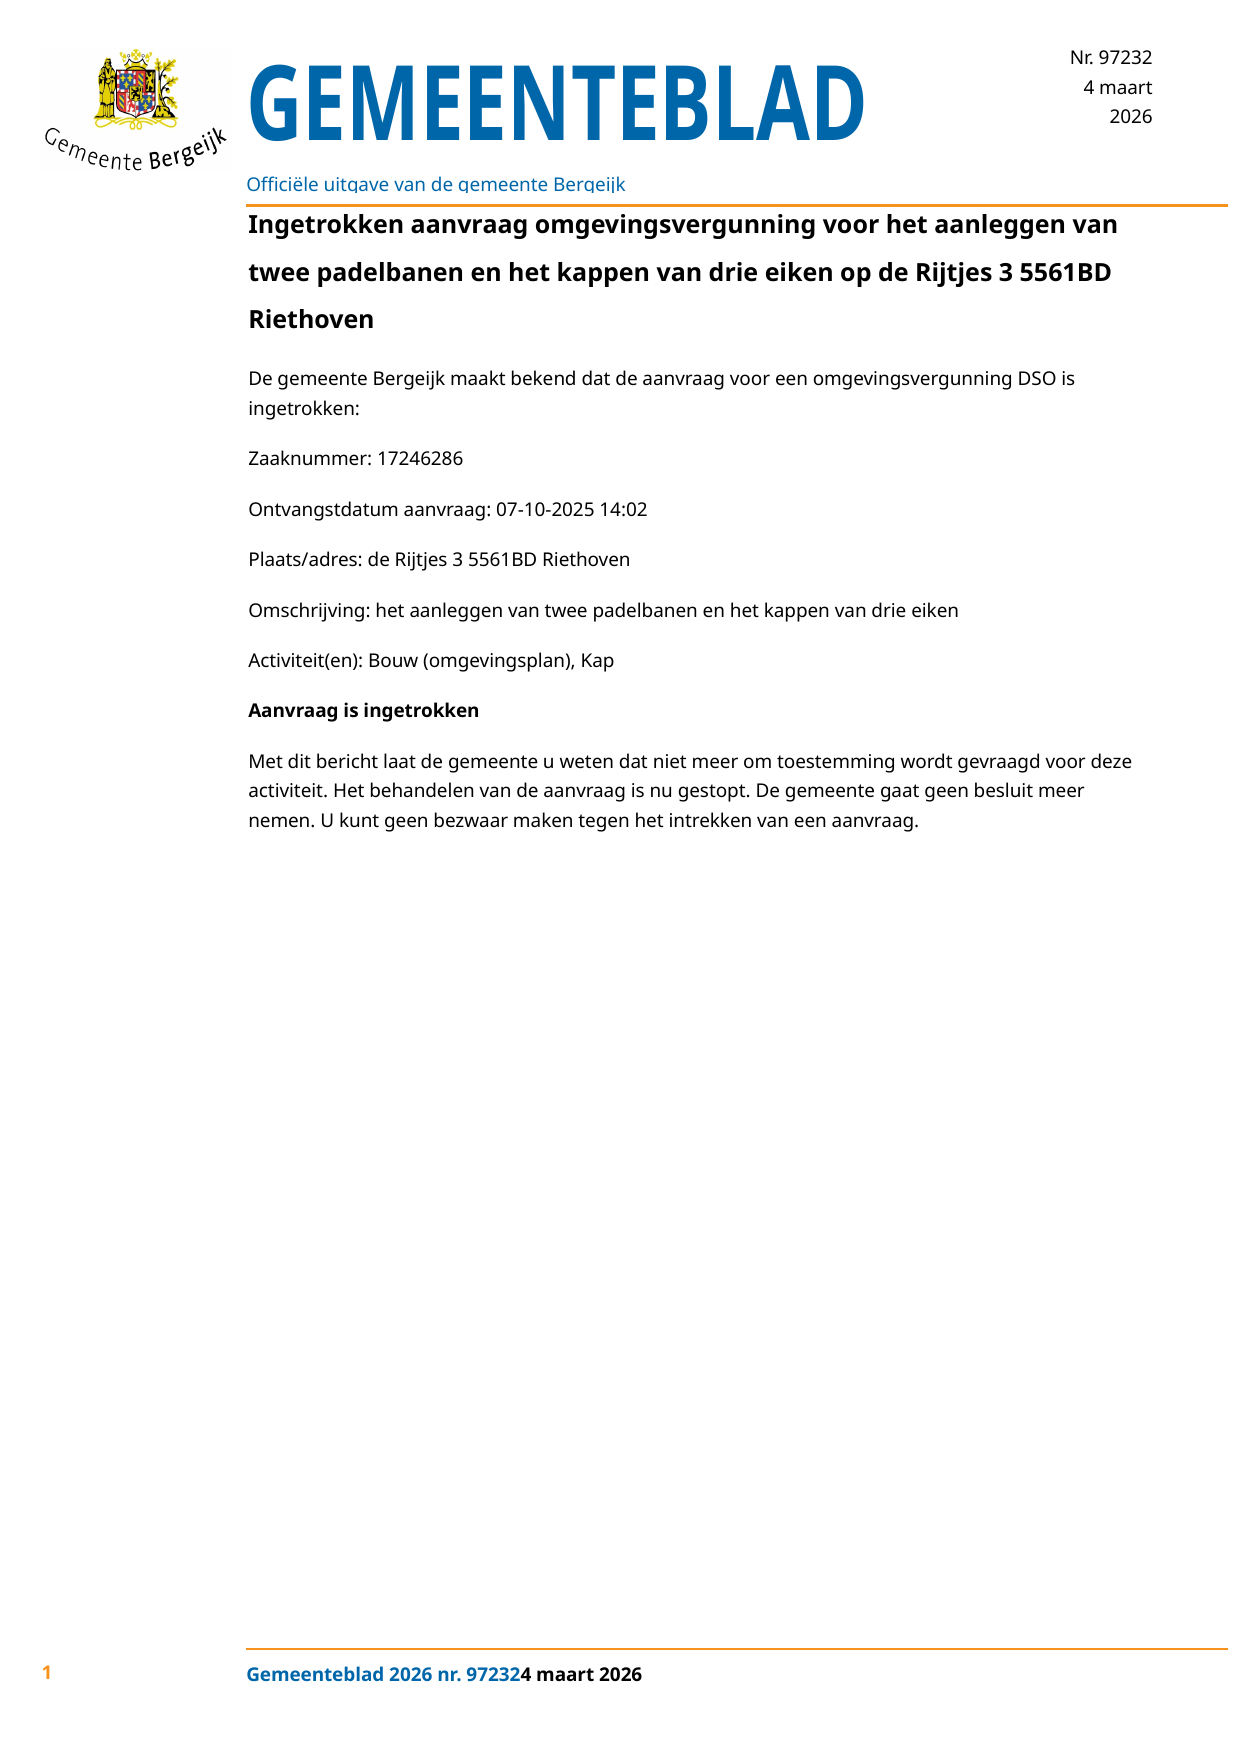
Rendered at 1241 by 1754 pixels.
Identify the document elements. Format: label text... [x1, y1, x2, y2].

text Ingetrokken aanvraag omgevingsvergunning voor het aanleggen van twee padelbanen en het kappen van drie eiken op de Rijtjes 3 5561BD Riethoven [248, 207, 1152, 336]
text Ontvangstdatum aanvraag: 07-10-2025 14:02 [248, 496, 1152, 522]
text Zaaknummer: 17246286 [248, 446, 1152, 471]
text Aanvraag is ingetrokken [248, 698, 1152, 723]
text Met dit bericht laat de gemeente u weten dat niet meer om toestemming wordt gevraagd voor deze activiteit. Het behandelen van de aanvraag is nu gestopt. De gemeente gaat geen besluit meer nemen. U kunt geen bezwaar maken tegen het intrekken van een aanvraag. [248, 748, 1152, 833]
text De gemeente Bergeijk maakt bekend dat de aanvraag voor een omgevingsvergunning DSO is ingetrokken: [248, 366, 1152, 421]
text Activiteit(en): Bouw (omgevingsplan), Kap [248, 647, 1152, 673]
text Omschrijving: het aanleggen van twee padelbanen en het kappen van drie eiken [248, 597, 1152, 622]
text Plaats/adres: de Rijtjes 3 5561BD Riethoven [248, 546, 1152, 572]
picture [41, 47, 231, 172]
